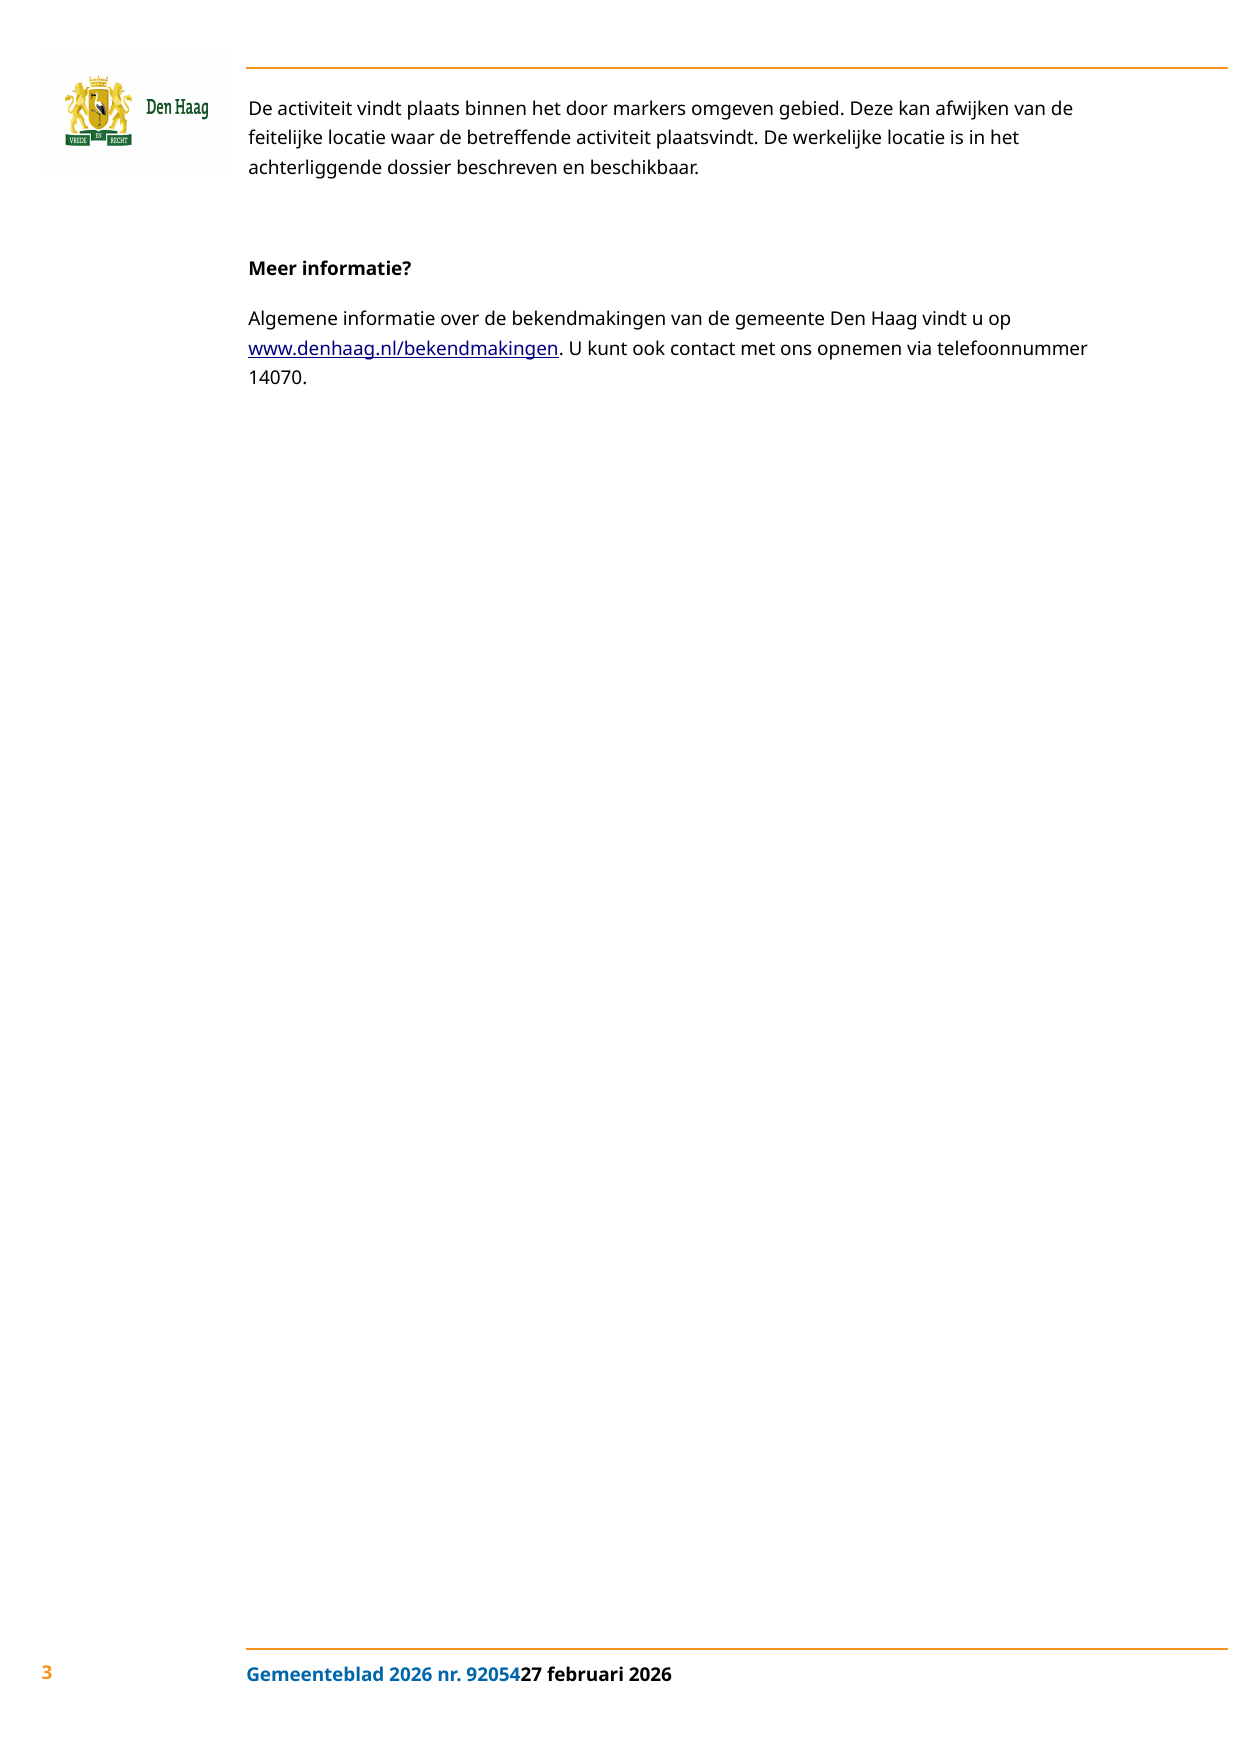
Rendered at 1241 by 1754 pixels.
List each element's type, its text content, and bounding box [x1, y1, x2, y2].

text Meer informatie? [248, 255, 1152, 281]
text De activiteit vindt plaats binnen het door markers omgeven gebied. Deze kan afwijken van de feitelijke locatie waar de betreffende activiteit plaatsvindt. De werkelijke locatie is in het achterliggende dossier beschreven en beschikbaar. [248, 95, 1152, 180]
picture [41, 47, 231, 172]
text Algemene informatie over de bekendmakingen van de gemeente Den Haag vindt u op www.denhaag.nl/bekendmakingen. U kunt ook contact met ons opnemen via telefoonnummer 14070. [248, 305, 1152, 390]
